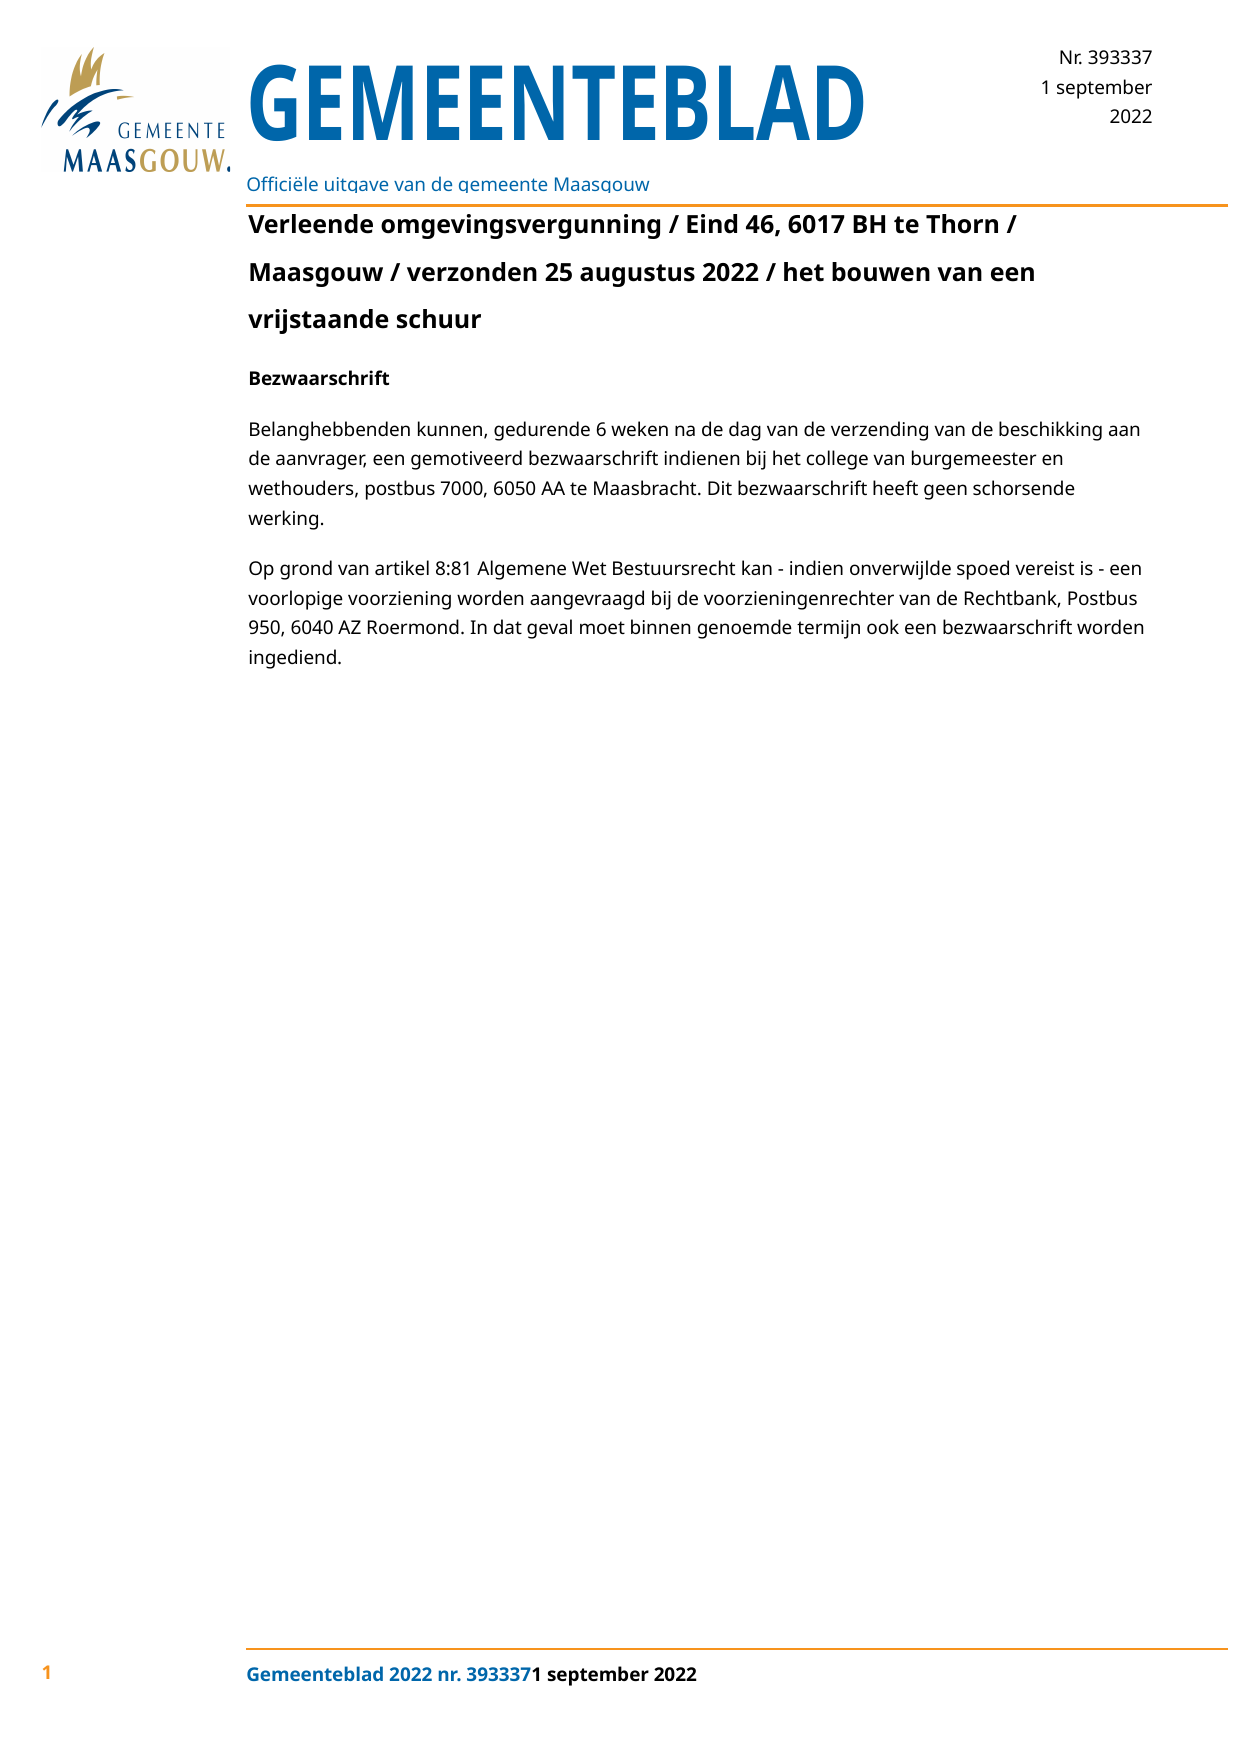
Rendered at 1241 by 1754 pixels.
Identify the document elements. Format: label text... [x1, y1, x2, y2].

picture [41, 47, 231, 172]
text Bezwaarschrift [248, 366, 1152, 391]
text Verleende omgevingsvergunning / Eind 46, 6017 BH te Thorn / Maasgouw / verzonden 25 augustus 2022 / het bouwen van een vrijstaande schuur [248, 207, 1152, 336]
text Op grond van artikel 8:81 Algemene Wet Bestuursrecht kan - indien onverwijlde spoed vereist is - een voorlopige voorziening worden aangevraagd bij de voorzieningenrechter van de Rechtbank, Postbus 950, 6040 AZ Roermond. In dat geval moet binnen genoemde termijn ook een bezwaarschrift worden ingediend. [248, 555, 1152, 669]
text Belanghebbenden kunnen, gedurende 6 weken na de dag van de verzending van de beschikking aan de aanvrager, een gemotiveerd bezwaarschrift indienen bij het college van burgemeester en wethouders, postbus 7000, 6050 AA te Maasbracht. Dit bezwaarschrift heeft geen schorsende werking. [248, 416, 1152, 530]
